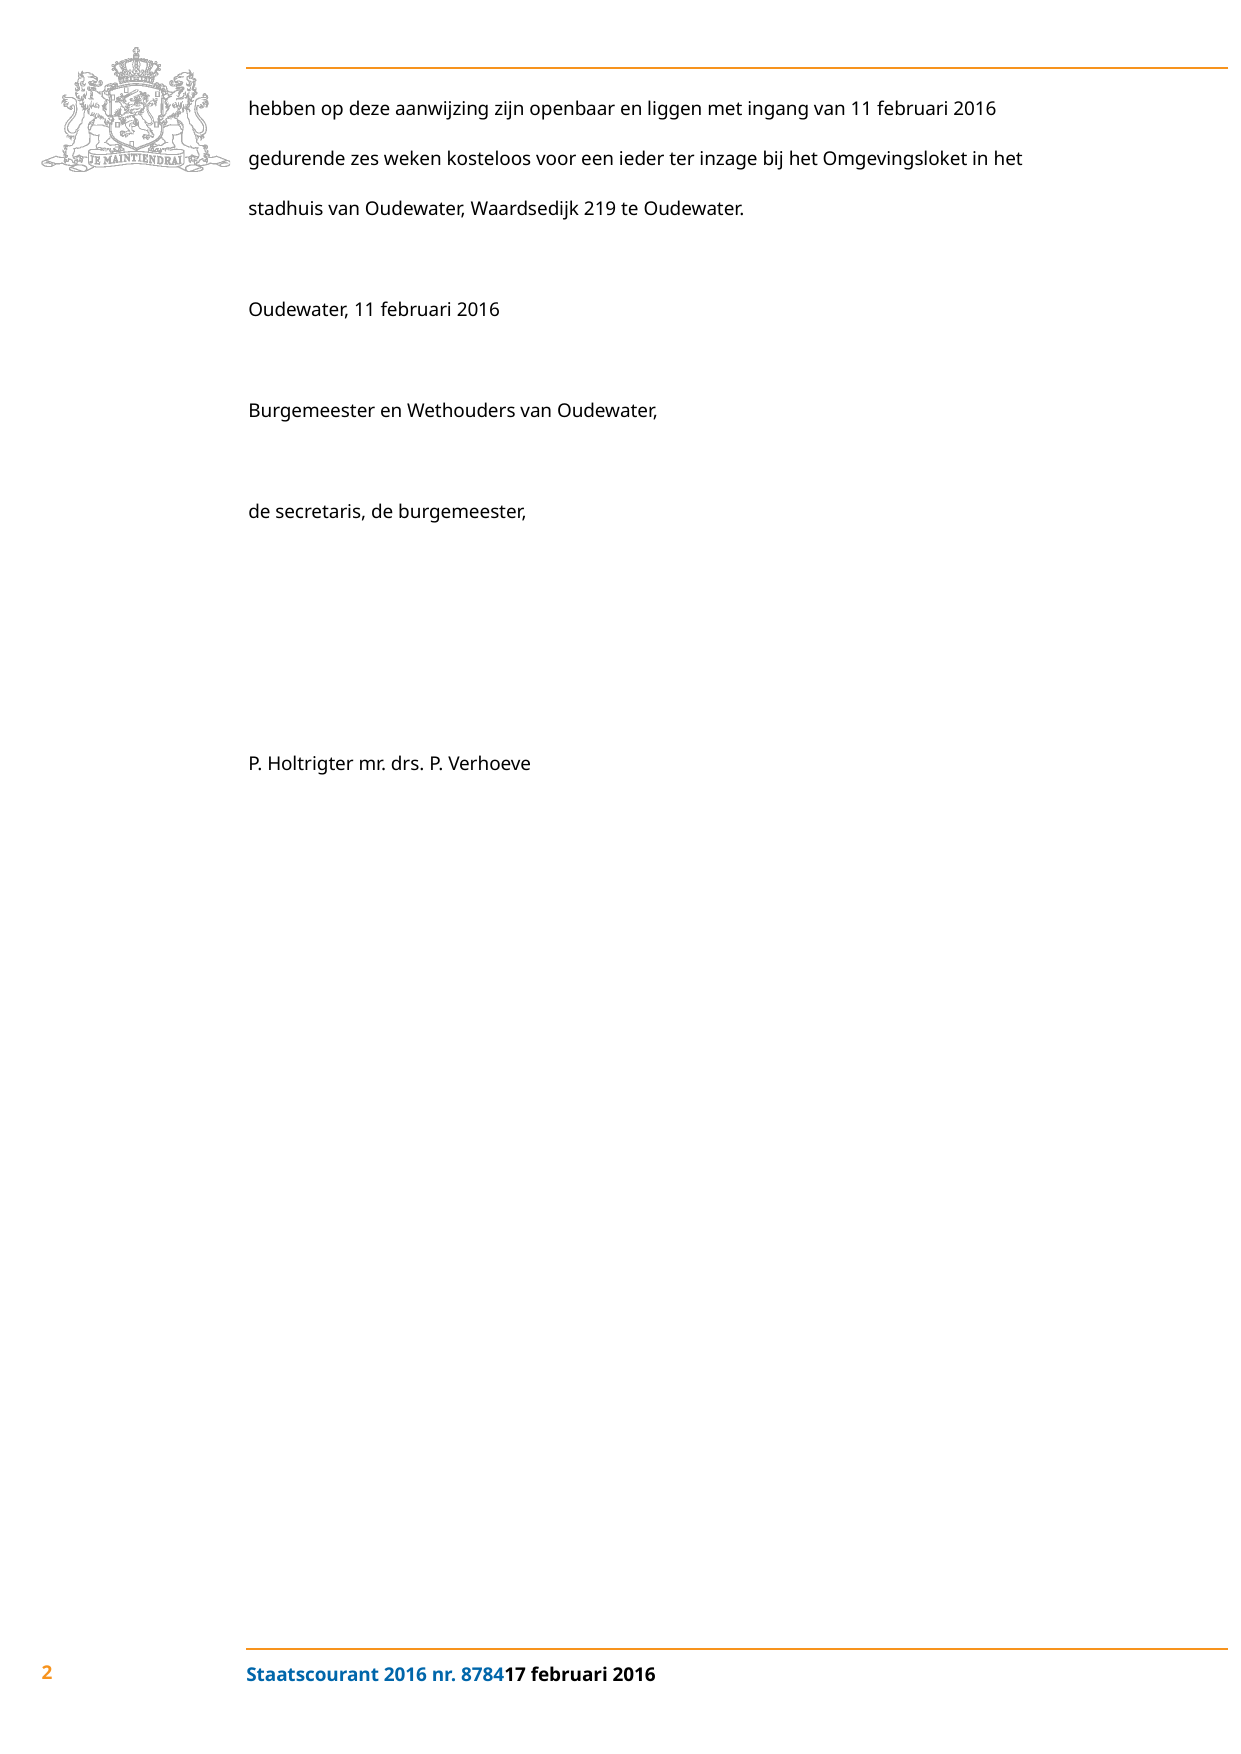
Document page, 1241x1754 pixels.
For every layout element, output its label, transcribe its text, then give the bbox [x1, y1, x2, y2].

picture [41, 47, 231, 172]
text Oudewater, 11 februari 2016 [248, 296, 1152, 322]
text stadhuis van Oudewater, Waardsedijk 219 te Oudewater. [248, 196, 1152, 221]
text P. Holtrigter mr. drs. P. Verhoeve [248, 750, 1152, 776]
text gedurende zes weken kosteloos voor een ieder ter inzage bij het Omgevingsloket in het [248, 145, 1152, 171]
text hebben op deze aanwijzing zijn openbaar en liggen met ingang van 11 februari 2016 [248, 95, 1152, 121]
text Burgemeester en Wethouders van Oudewater, [248, 397, 1152, 423]
text de secretaris, de burgemeester, [248, 498, 1152, 524]
